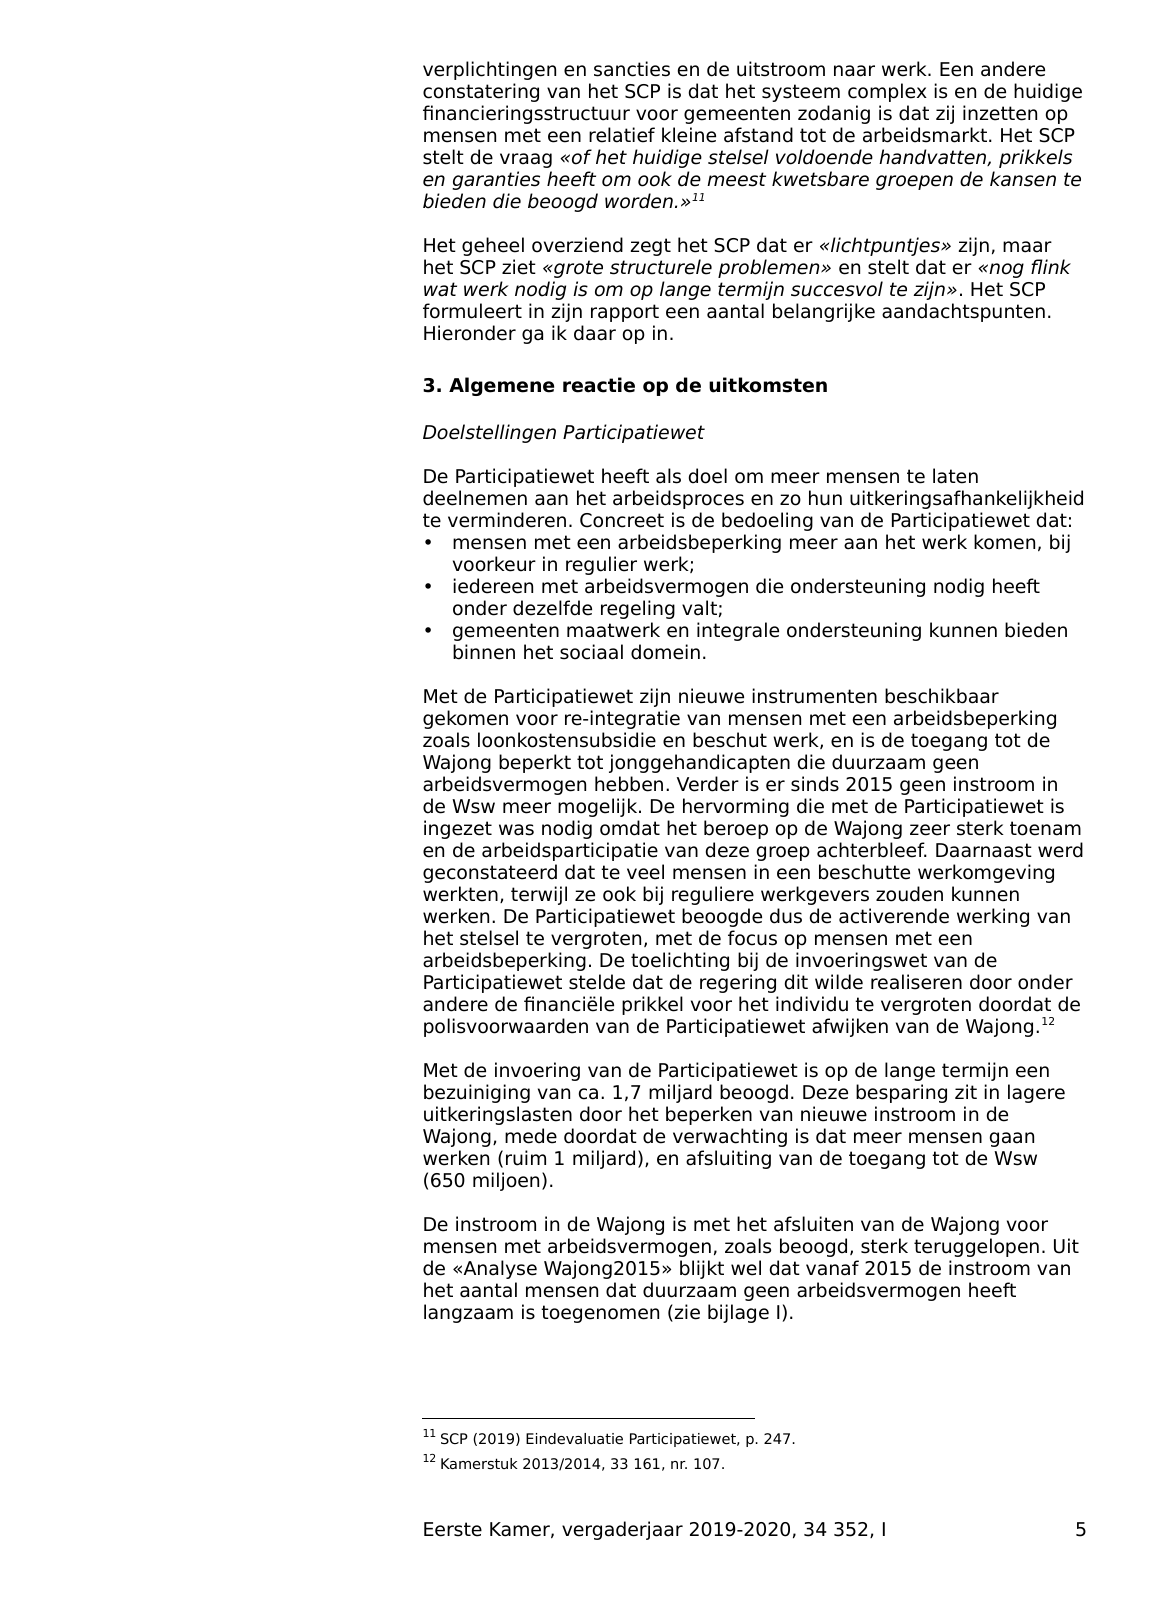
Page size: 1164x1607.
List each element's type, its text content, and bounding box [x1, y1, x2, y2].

text SCP (2019) Eindevaluatie Participatiewet, p. 247. [422, 1427, 1087, 1449]
subtitle Doelstellingen Participatiewet [422, 422, 1087, 444]
text De instroom in de Wajong is met het afsluiten van de Wajong voor mensen met arbeidsvermogen, zoals beoogd, sterk teruggelopen. Uit de «Analyse Wajong2015» blijkt wel dat vanaf 2015 de instroom van het aantal mensen dat duurzaam geen arbeidsvermogen heeft langzaam is toegenomen (zie bijlage I). [422, 1214, 1087, 1324]
text De Participatiewet heeft als doel om meer mensen te laten deelnemen aan het arbeidsproces en zo hun uitkeringsafhankelijkheid te verminderen. Concreet is de bedoeling van de Participatiewet dat: [422, 466, 1087, 532]
text Het geheel overziend zegt het SCP dat er «lichtpuntjes» zijn, maar het SCP ziet «grote structurele problemen» en stelt dat er «nog flink wat werk nodig is om op lange termijn succesvol te zijn». Het SCP formuleert in zijn rapport een aantal belangrijke aandachtspunten. Hieronder ga ik daar op in. [422, 235, 1087, 345]
subtitle 3. Algemene reactie op de uitkomsten [422, 375, 1087, 397]
text • mensen met een arbeidsbeperking meer aan het werk komen, bij voorkeur in regulier werk; [422, 532, 1087, 576]
text • iedereen met arbeidsvermogen die ondersteuning nodig heeft onder dezelfde regeling valt; [422, 576, 1087, 620]
text Met de Participatiewet zijn nieuwe instrumenten beschikbaar gekomen voor re-integratie van mensen met een arbeidsbeperking zoals loonkostensubsidie en beschut werk, en is de toegang tot de Wajong beperkt tot jonggehandicapten die duurzaam geen arbeidsvermogen hebben. Verder is er sinds 2015 geen instroom in de Wsw meer mogelijk. De hervorming die met de Participatiewet is ingezet was nodig omdat het beroep op de Wajong zeer sterk toenam en de arbeidsparticipatie van deze groep achterbleef. Daarnaast werd geconstateerd dat te veel mensen in een beschutte werkomgeving werkten, terwijl ze ook bij reguliere werkgevers zouden kunnen werken. De Participatiewet beoogde dus de activerende werking van het stelsel te vergroten, met de focus op mensen met een arbeidsbeperking. De toelichting bij de invoeringswet van de Participatiewet stelde dat de regering dit wilde realiseren door onder andere de financiële prikkel voor het individu te vergroten doordat de polisvoorwaarden van de Participatiewet afwijken van de Wajong. [422, 686, 1087, 1038]
text Met de invoering van de Participatiewet is op de lange termijn een bezuiniging van ca. 1,7 miljard beoogd. Deze besparing zit in lagere uitkeringslasten door het beperken van nieuwe instroom in de Wajong, mede doordat de verwachting is dat meer mensen gaan werken (ruim 1 miljard), en afsluiting van de toegang tot de Wsw (650 miljoen). [422, 1060, 1087, 1192]
text verplichtingen en sancties en de uitstroom naar werk. Een andere constatering van het SCP is dat het systeem complex is en de huidige financieringsstructuur voor gemeenten zodanig is dat zij inzetten op mensen met een relatief kleine afstand tot de arbeidsmarkt. Het SCP stelt de vraag «of het huidige stelsel voldoende handvatten, prikkels en garanties heeft om ook de meest kwetsbare groepen de kansen te bieden die beoogd worden.» [422, 59, 1087, 213]
text • gemeenten maatwerk en integrale ondersteuning kunnen bieden binnen het sociaal domein. [422, 620, 1087, 664]
text Kamerstuk 2013/2014, 33 161, nr. 107. [422, 1452, 1087, 1474]
